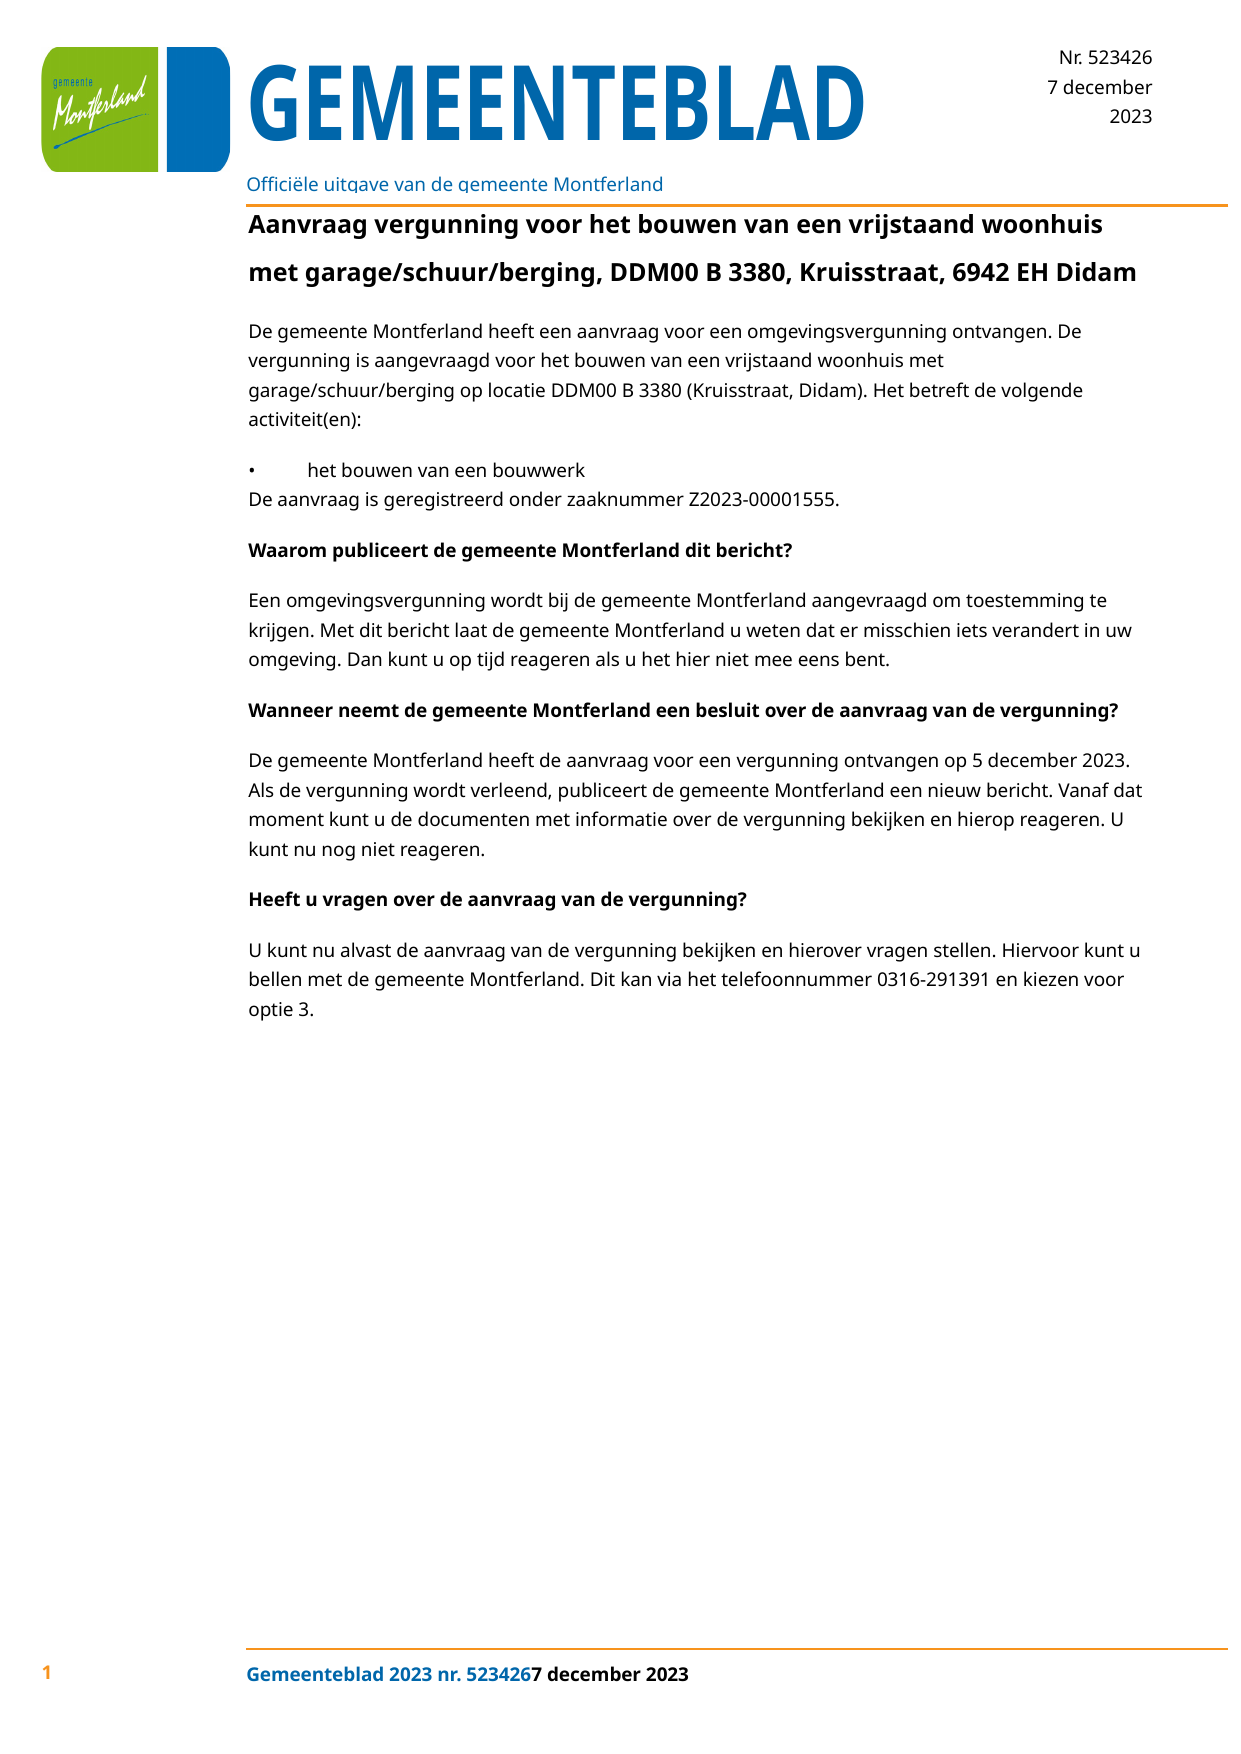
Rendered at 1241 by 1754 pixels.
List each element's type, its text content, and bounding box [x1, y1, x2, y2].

picture [41, 47, 231, 172]
text Een omgevingsvergunning wordt bij de gemeente Montferland aangevraagd om toestemming te krijgen. Met dit bericht laat de gemeente Montferland u weten dat er misschien iets verandert in uw omgeving. Dan kunt u op tijd reageren als u het hier niet mee eens bent. [248, 587, 1152, 672]
text Heeft u vragen over de aanvraag van de vergunning? [248, 887, 1152, 912]
text Aanvraag vergunning voor het bouwen van een vrijstaand woonhuis met garage/schuur/berging, DDM00 B 3380, Kruisstraat, 6942 EH Didam [248, 207, 1152, 288]
text De gemeente Montferland heeft een aanvraag voor een omgevingsvergunning ontvangen. De vergunning is aangevraagd voor het bouwen van een vrijstaand woonhuis met garage/schuur/berging op locatie DDM00 B 3380 (Kruisstraat, Didam). Het betreft de volgende activiteit(en): [248, 318, 1152, 432]
list het bouwen van een bouwwerk [248, 457, 1152, 483]
text Wanneer neemt de gemeente Montferland een besluit over de aanvraag van de vergunning? [248, 697, 1152, 723]
text Waarom publiceert de gemeente Montferland dit bericht? [248, 537, 1152, 563]
text De aanvraag is geregistreerd onder zaaknummer Z2023-00001555. [248, 487, 1152, 512]
text U kunt nu alvast de aanvraag van de vergunning bekijken en hierover vragen stellen. Hiervoor kunt u bellen met de gemeente Montferland. Dit kan via het telefoonnummer 0316-291391 en kiezen voor optie 3. [248, 937, 1152, 1022]
text De gemeente Montferland heeft de aanvraag voor een vergunning ontvangen op 5 december 2023. Als de vergunning wordt verleend, publiceert de gemeente Montferland een nieuw bericht. Vanaf dat moment kunt u de documenten met informatie over de vergunning bekijken en hierop reageren. U kunt nu nog niet reageren. [248, 747, 1152, 862]
